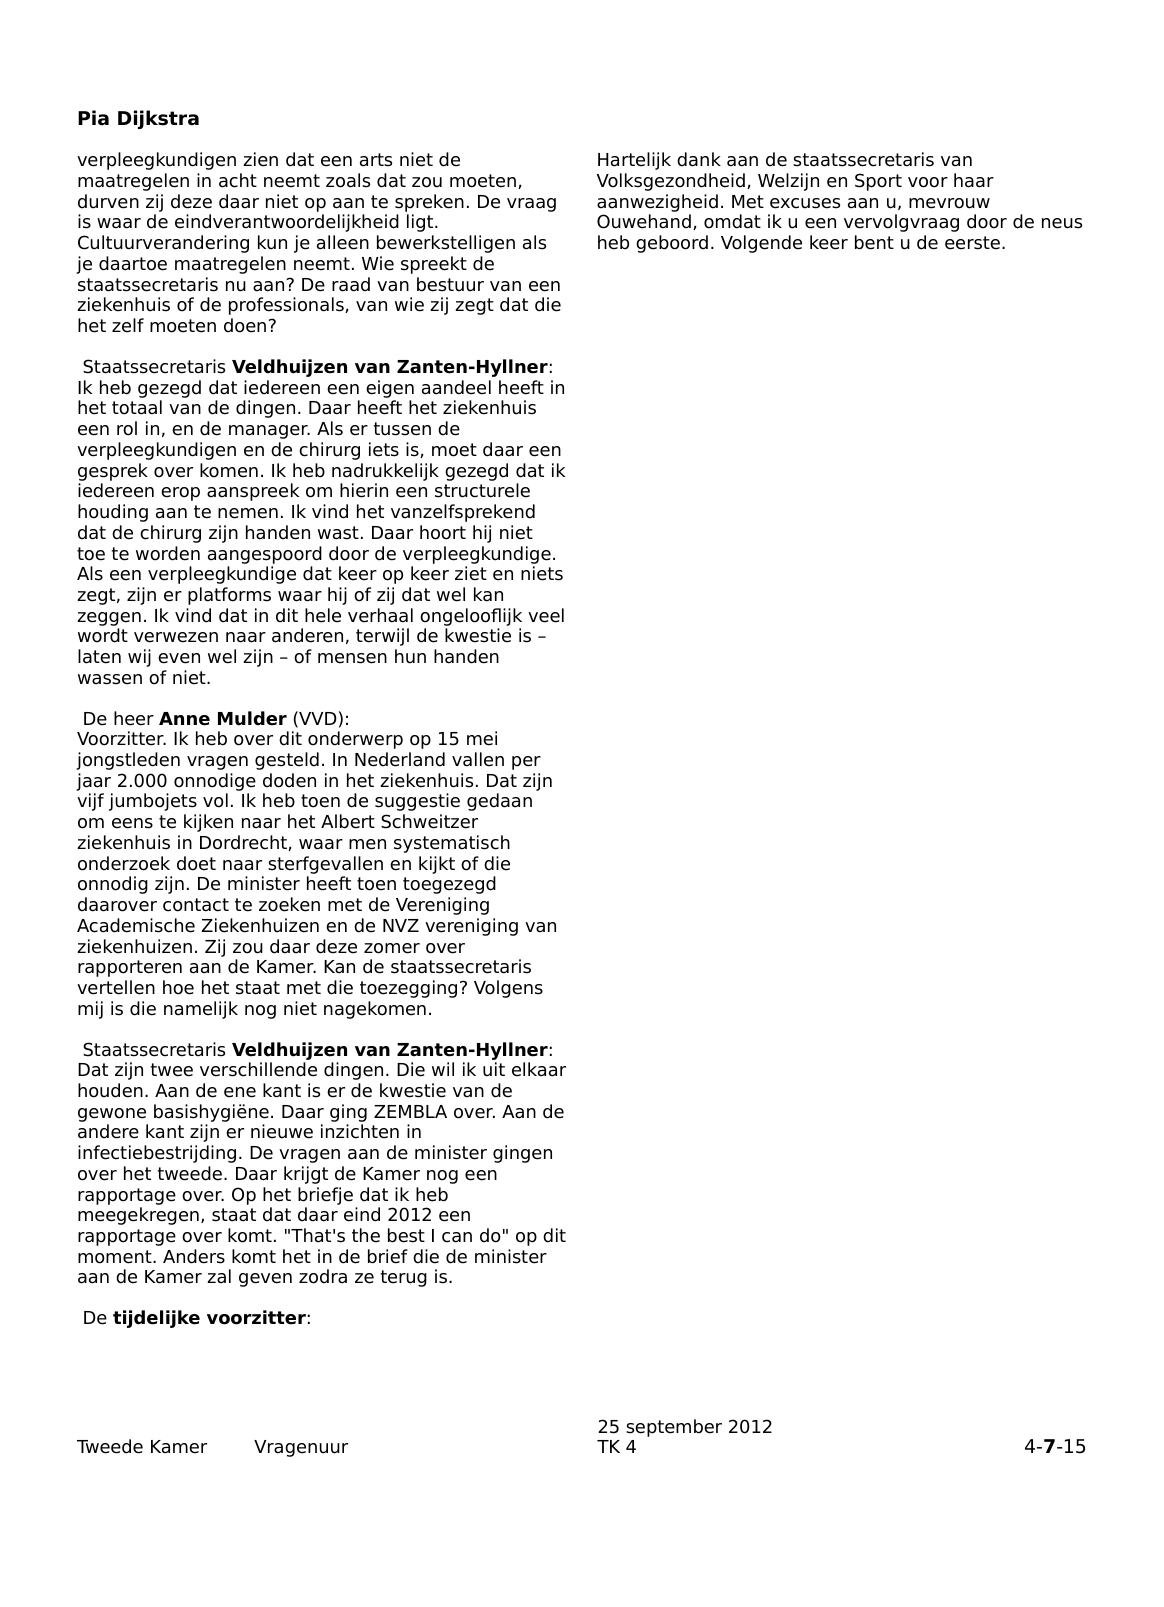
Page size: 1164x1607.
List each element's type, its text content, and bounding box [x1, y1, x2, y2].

text De tijdelijke voorzitter: [77, 1308, 567, 1329]
text De heer Anne Mulder (VVD): [77, 708, 567, 729]
text Dat zijn twee verschillende dingen. Die wil ik uit elkaar houden. Aan de ene kant is er de kwestie van de gewone basishygiëne. Daar ging ZEMBLA over. Aan de andere kant zijn er nieuwe inzichten in infectiebestrijding. De vragen aan de minister gingen over het tweede. Daar krijgt de Kamer nog een rapportage over. Op het briefje dat ik heb meegekregen, staat dat daar eind 2012 een rapportage over komt. "That's the best I can do" op dit moment. Anders komt het in de brief die de minister aan de Kamer zal geven zodra ze terug is. [77, 1060, 567, 1288]
text Voorzitter. Ik heb over dit onderwerp op 15 mei jongstleden vragen gesteld. In Nederland vallen per jaar 2.000 onnodige doden in het ziekenhuis. Dat zijn vijf jumbojets vol. Ik heb toen de suggestie gedaan om eens te kijken naar het Albert Schweitzer ziekenhuis in Dordrecht, waar men systematisch onderzoek doet naar sterfgevallen en kijkt of die onnodig zijn. De minister heeft toen toegezegd daarover contact te zoeken met de Vereniging Academische Ziekenhuizen en de NVZ vereniging van ziekenhuizen. Zij zou daar deze zomer over rapporteren aan de Kamer. Kan de staatssecretaris vertellen hoe het staat met die toezegging? Volgens mij is die namelijk nog niet nagekomen. [77, 729, 567, 1019]
text Hartelijk dank aan de staatssecretaris van Volksgezondheid, Welzijn en Sport voor haar aanwezigheid. Met excuses aan u, mevrouw Ouwehand, omdat ik u een vervolgvraag door de neus heb geboord. Volgende keer bent u de eerste. [596, 150, 1087, 254]
text Staatssecretaris Veldhuijzen van Zanten-Hyllner: [77, 1039, 567, 1060]
text Staatssecretaris Veldhuijzen van Zanten-Hyllner: [77, 357, 567, 377]
text verpleegkundigen zien dat een arts niet de maatregelen in acht neemt zoals dat zou moeten, durven zij deze daar niet op aan te spreken. De vraag is waar de eindverantwoordelijkheid ligt. Cultuurverandering kun je alleen bewerkstelligen als je daartoe maatregelen neemt. Wie spreekt de staatssecretaris nu aan? De raad van bestuur van een ziekenhuis of de professionals, van wie zij zegt dat die het zelf moeten doen? [77, 150, 567, 337]
text Ik heb gezegd dat iedereen een eigen aandeel heeft in het totaal van de dingen. Daar heeft het ziekenhuis een rol in, en de manager. Als er tussen de verpleegkundigen en de chirurg iets is, moet daar een gesprek over komen. Ik heb nadrukkelijk gezegd dat ik iedereen erop aanspreek om hierin een structurele houding aan te nemen. Ik vind het vanzelfsprekend dat de chirurg zijn handen wast. Daar hoort hij niet toe te worden aangespoord door de verpleegkundige. Als een verpleegkundige dat keer op keer ziet en niets zegt, zijn er platforms waar hij of zij dat wel kan zeggen. Ik vind dat in dit hele verhaal ongelooflijk veel wordt verwezen naar anderen, terwijl de kwestie is – laten wij even wel zijn – of mensen hun handen wassen of niet. [77, 377, 567, 688]
